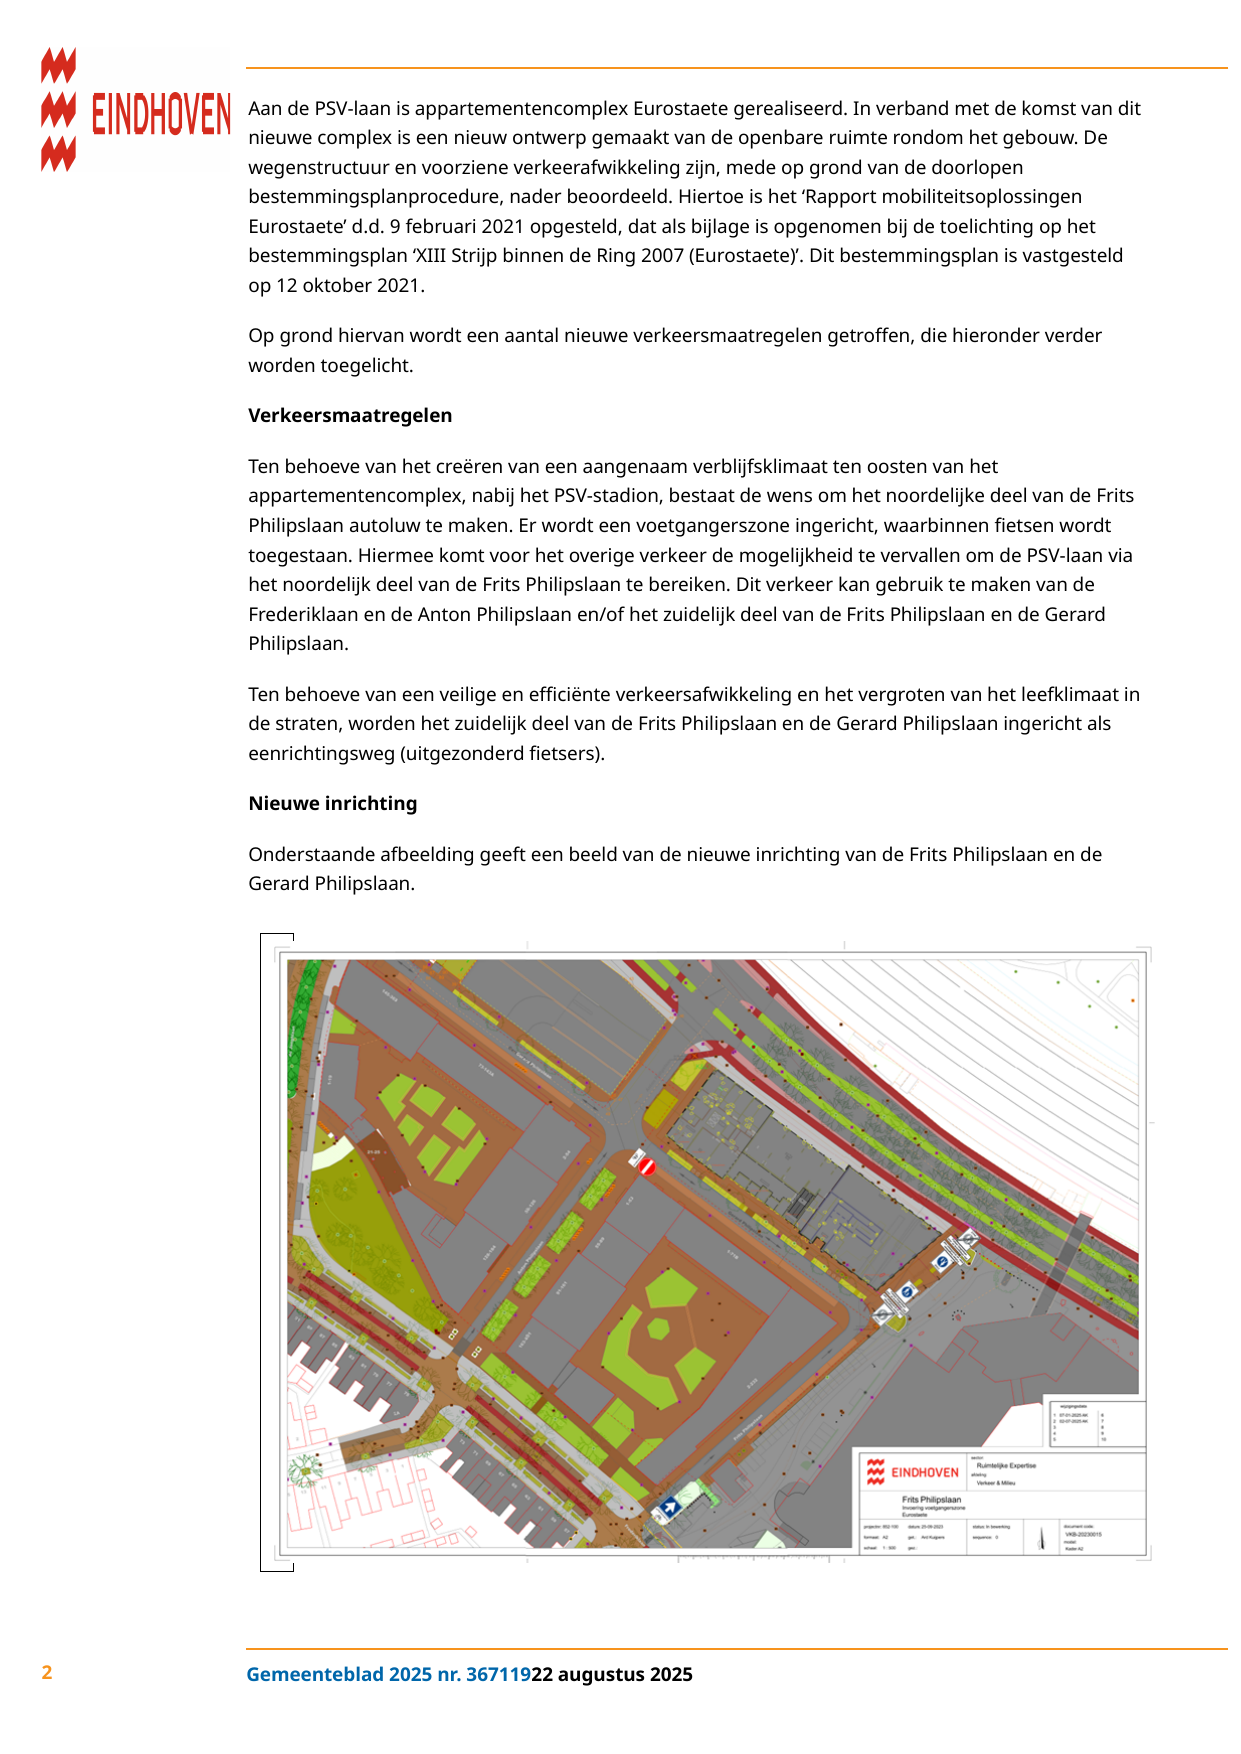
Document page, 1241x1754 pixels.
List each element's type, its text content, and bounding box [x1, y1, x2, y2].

text Aan de PSV-laan is appartementencomplex Eurostaete gerealiseerd. In verband met de komst van dit nieuwe complex is een nieuw ontwerp gemaakt van de openbare ruimte rondom het gebouw. De wegenstructuur en voorziene verkeerafwikkeling zijn, mede op grond van de doorlopen bestemmingsplanprocedure, nader beoordeeld. Hiertoe is het ‘Rapport mobiliteitsoplossingen Eurostaete’ d.d. 9 februari 2021 opgesteld, dat als bijlage is opgenomen bij de toelichting op het bestemmingsplan ‘XIII Strijp binnen de Ring 2007 (Eurostaete)’. Dit bestemmingsplan is vastgesteld op 12 oktober 2021. [248, 95, 1152, 298]
text Ten behoeve van het creëren van een aangenaam verblijfsklimaat ten oosten van het appartementencomplex, nabij het PSV-stadion, bestaat de wens om het noordelijke deel van de Frits Philipslaan autoluw te maken. Er wordt een voetgangerszone ingericht, waarbinnen fietsen wordt toegestaan. Hiermee komt voor het overige verkeer de mogelijkheid te vervallen om de PSV-laan via het noordelijk deel van de Frits Philipslaan te bereiken. Dit verkeer kan gebruik te maken van de Frederiklaan en de Anton Philipslaan en/of het zuidelijk deel van de Frits Philipslaan en de Gerard Philipslaan. [248, 453, 1152, 656]
picture [268, 941, 1155, 1563]
picture [41, 47, 231, 172]
text Ten behoeve van een veilige en efficiënte verkeersafwikkeling en het vergroten van het leefklimaat in de straten, worden het zuidelijk deel van de Frits Philipslaan en de Gerard Philipslaan ingericht als eenrichtingsweg (uitgezonderd fietsers). [248, 681, 1152, 766]
text Onderstaande afbeelding geeft een beeld van de nieuwe inrichting van de Frits Philipslaan en de Gerard Philipslaan. [248, 841, 1152, 896]
text Verkeersmaatregelen [248, 403, 1152, 428]
text Nieuwe inrichting [248, 791, 1152, 816]
text Op grond hiervan wordt een aantal nieuwe verkeersmaatregelen getroffen, die hieronder verder worden toegelicht. [248, 323, 1152, 378]
